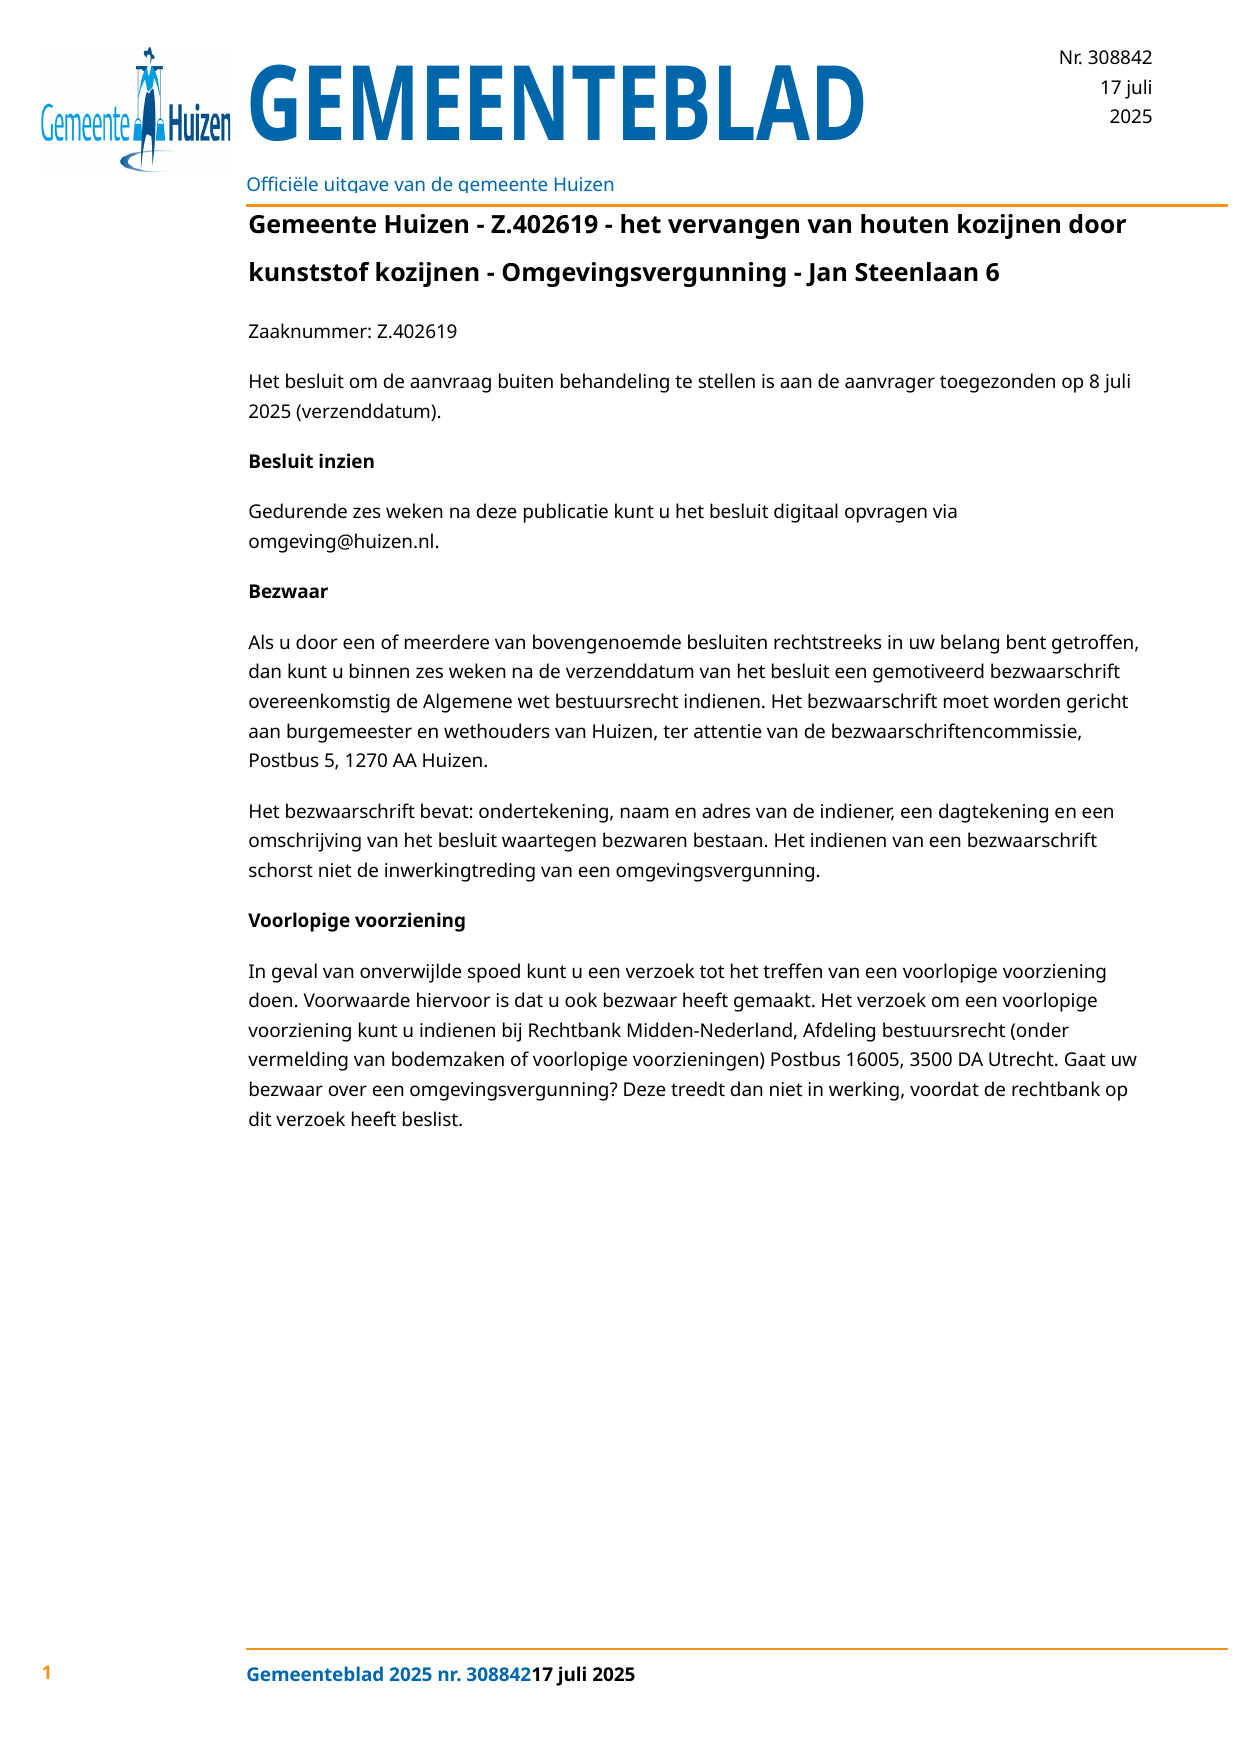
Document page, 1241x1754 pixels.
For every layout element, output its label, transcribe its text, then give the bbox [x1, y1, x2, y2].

text Gemeente Huizen - Z.402619 - het vervangen van houten kozijnen door kunststof kozijnen - Omgevingsvergunning - Jan Steenlaan 6 [248, 207, 1152, 288]
text Zaaknummer: Z.402619 [248, 318, 1152, 344]
text Het bezwaarschrift bevat: ondertekening, naam en adres van de indiener, een dagtekening en een omschrijving van het besluit waartegen bezwaren bestaan. Het indienen van een bezwaarschrift schorst niet de inwerkingtreding van een omgevingsvergunning. [248, 798, 1152, 883]
text In geval van onverwijlde spoed kunt u een verzoek tot het treffen van een voorlopige voorziening doen. Voorwaarde hiervoor is dat u ook bezwaar heeft gemaakt. Het verzoek om een voorlopige voorziening kunt u indienen bij Rechtbank Midden-Nederland, Afdeling bestuursrecht (onder vermelding van bodemzaken of voorlopige voorzieningen) Postbus 16005, 3500 DA Utrecht. Gaat uw bezwaar over een omgevingsvergunning? Deze treedt dan niet in werking, voordat de rechtbank op dit verzoek heeft beslist. [248, 958, 1152, 1132]
text Als u door een of meerdere van bovengenoemde besluiten rechtstreeks in uw belang bent getroffen, dan kunt u binnen zes weken na de verzenddatum van het besluit een gemotiveerd bezwaarschrift overeenkomstig de Algemene wet bestuursrecht indienen. Het bezwaarschrift moet worden gericht aan burgemeester en wethouders van Huizen, ter attentie van de bezwaarschriftencommissie, Postbus 5, 1270 AA Huizen. [248, 629, 1152, 773]
text Gedurende zes weken na deze publicatie kunt u het besluit digitaal opvragen via omgeving@huizen.nl. [248, 499, 1152, 554]
text Voorlopige voorziening [248, 907, 1152, 933]
text Bezwaar [248, 579, 1152, 604]
picture [41, 47, 231, 172]
text Besluit inzien [248, 448, 1152, 474]
text Het besluit om de aanvraag buiten behandeling te stellen is aan de aanvrager toegezonden op 8 juli 2025 (verzenddatum). [248, 368, 1152, 424]
